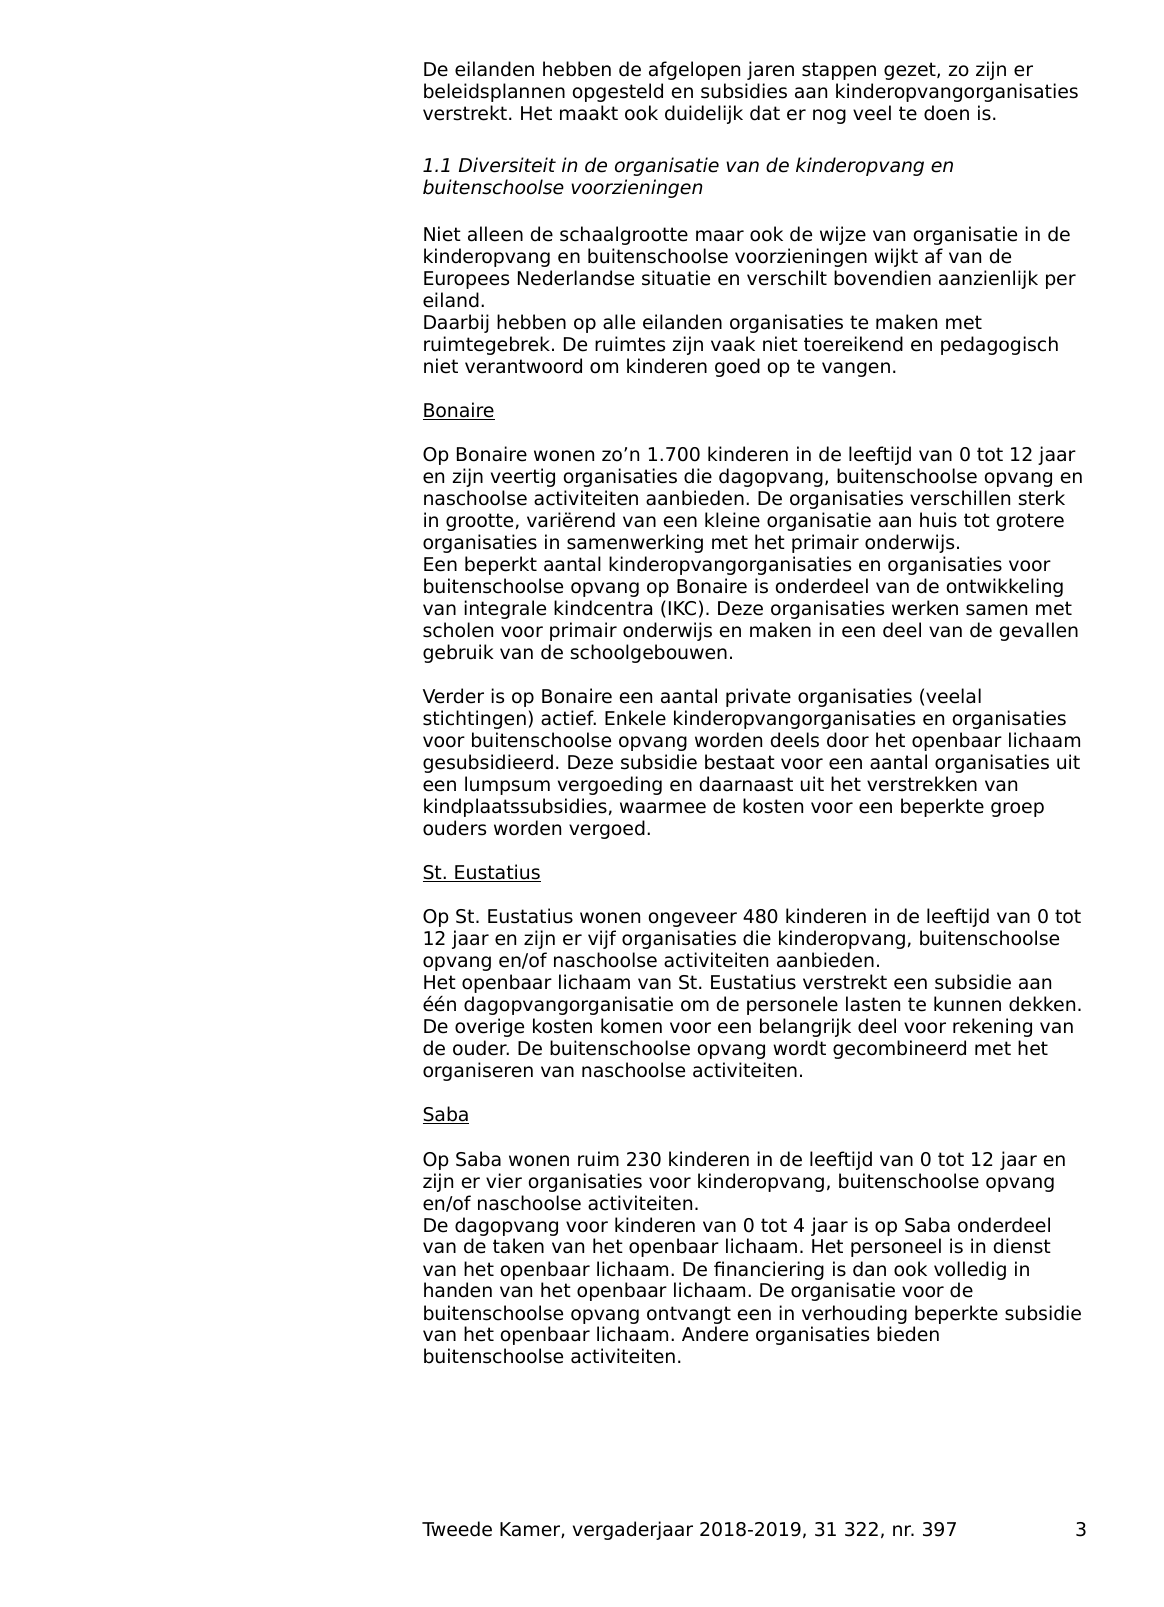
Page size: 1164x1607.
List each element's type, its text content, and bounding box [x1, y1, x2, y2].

text Verder is op Bonaire een aantal private organisaties (veelal stichtingen) actief. Enkele kinderopvangorganisaties en organisaties voor buitenschoolse opvang worden deels door het openbaar lichaam gesubsidieerd. Deze subsidie bestaat voor een aantal organisaties uit een lumpsum vergoeding en daarnaast uit het verstrekken van kindplaatssubsidies, waarmee de kosten voor een beperkte groep ouders worden vergoed. [422, 686, 1087, 840]
text Daarbij hebben op alle eilanden organisaties te maken met ruimtegebrek. De ruimtes zijn vaak niet toereikend en pedagogisch niet verantwoord om kinderen goed op te vangen. [422, 312, 1087, 378]
text Een beperkt aantal kinderopvangorganisaties en organisaties voor buitenschoolse opvang op Bonaire is onderdeel van de ontwikkeling van integrale kindcentra (IKC). Deze organisaties werken samen met scholen voor primair onderwijs en maken in een deel van de gevallen gebruik van de schoolgebouwen. [422, 554, 1087, 664]
subtitle St. Eustatius [422, 862, 1087, 884]
text Niet alleen de schaalgrootte maar ook de wijze van organisatie in de kinderopvang en buitenschoolse voorzieningen wijkt af van de Europees Nederlandse situatie en verschilt bovendien aanzienlijk per eiland. [422, 224, 1087, 312]
text De eilanden hebben de afgelopen jaren stappen gezet, zo zijn er beleidsplannen opgesteld en subsidies aan kinderopvangorganisaties verstrekt. Het maakt ook duidelijk dat er nog veel te doen is. [422, 59, 1087, 125]
text Op Saba wonen ruim 230 kinderen in de leeftijd van 0 tot 12 jaar en zijn er vier organisaties voor kinderopvang, buitenschoolse opvang en/of naschoolse activiteiten. [422, 1148, 1087, 1214]
subtitle Bonaire [422, 400, 1087, 422]
text Op St. Eustatius wonen ongeveer 480 kinderen in de leeftijd van 0 tot 12 jaar en zijn er vijf organisaties die kinderopvang, buitenschoolse opvang en/of naschoolse activiteiten aanbieden. [422, 906, 1087, 972]
subtitle Saba [422, 1104, 1087, 1126]
text De dagopvang voor kinderen van 0 tot 4 jaar is op Saba onderdeel van de taken van het openbaar lichaam. Het personeel is in dienst van het openbaar lichaam. De financiering is dan ook volledig in handen van het openbaar lichaam. De organisatie voor de buitenschoolse opvang ontvangt een in verhouding beperkte subsidie van het openbaar lichaam. Andere organisaties bieden buitenschoolse activiteiten. [422, 1214, 1087, 1368]
subtitle 1.1 Diversiteit in de organisatie van de kinderopvang en buitenschoolse voorzieningen [422, 155, 1087, 199]
text Het openbaar lichaam van St. Eustatius verstrekt een subsidie aan één dagopvangorganisatie om de personele lasten te kunnen dekken. De overige kosten komen voor een belangrijk deel voor rekening van de ouder. De buitenschoolse opvang wordt gecombineerd met het organiseren van naschoolse activiteiten. [422, 972, 1087, 1082]
text Op Bonaire wonen zo’n 1.700 kinderen in de leeftijd van 0 tot 12 jaar en zijn veertig organisaties die dagopvang, buitenschoolse opvang en naschoolse activiteiten aanbieden. De organisaties verschillen sterk in grootte, variërend van een kleine organisatie aan huis tot grotere organisaties in samenwerking met het primair onderwijs. [422, 444, 1087, 554]
